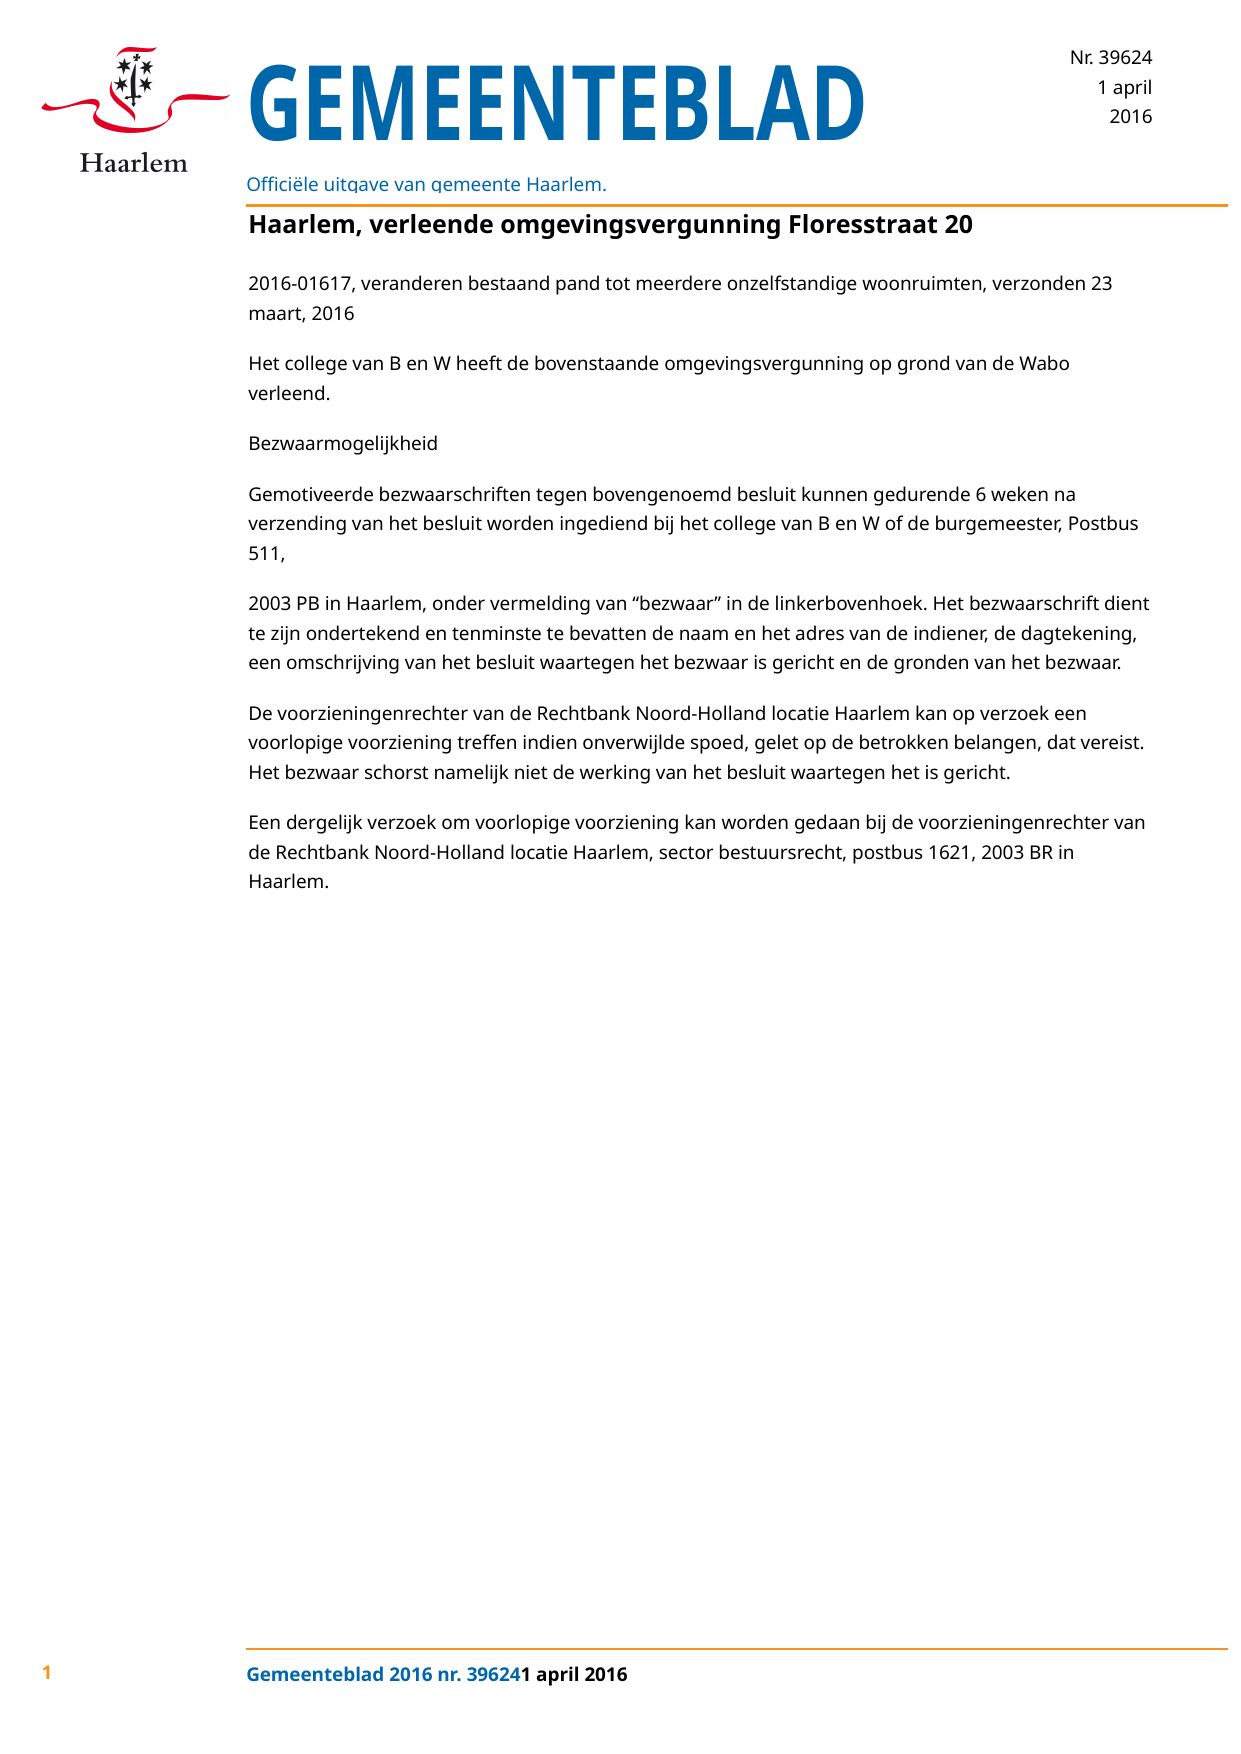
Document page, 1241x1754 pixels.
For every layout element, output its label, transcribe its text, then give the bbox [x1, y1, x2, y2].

text Een dergelijk verzoek om voorlopige voorziening kan worden gedaan bij de voorzieningenrechter van de Rechtbank Noord-Holland locatie Haarlem, sector bestuursrecht, postbus 1621, 2003 BR in Haarlem. [248, 809, 1152, 894]
text Gemotiveerde bezwaarschriften tegen bovengenoemd besluit kunnen gedurende 6 weken na verzending van het besluit worden ingediend bij het college van B en W of de burgemeester, Postbus 511, [248, 481, 1152, 566]
text 2016-01617, veranderen bestaand pand tot meerdere onzelfstandige woonruimten, verzonden 23 maart, 2016 [248, 270, 1152, 326]
text Haarlem, verleende omgevingsvergunning Floresstraat 20 [248, 207, 1152, 241]
text Bezwaarmogelijkheid [248, 430, 1152, 456]
text De voorzieningenrechter van de Rechtbank Noord-Holland locatie Haarlem kan op verzoek een voorlopige voorziening treffen indien onverwijlde spoed, gelet op de betrokken belangen, dat vereist. Het bezwaar schorst namelijk niet de werking van het besluit waartegen het is gericht. [248, 700, 1152, 785]
picture [41, 47, 231, 172]
text 2003 PB in Haarlem, onder vermelding van “bezwaar” in de linkerbovenhoek. Het bezwaarschrift dient te zijn ondertekend en tenminste te bevatten de naam en het adres van de indiener, de dagtekening, een omschrijving van het besluit waartegen het bezwaar is gericht en de gronden van het bezwaar. [248, 590, 1152, 675]
text Het college van B en W heeft de bovenstaande omgevingsvergunning op grond van de Wabo verleend. [248, 350, 1152, 406]
